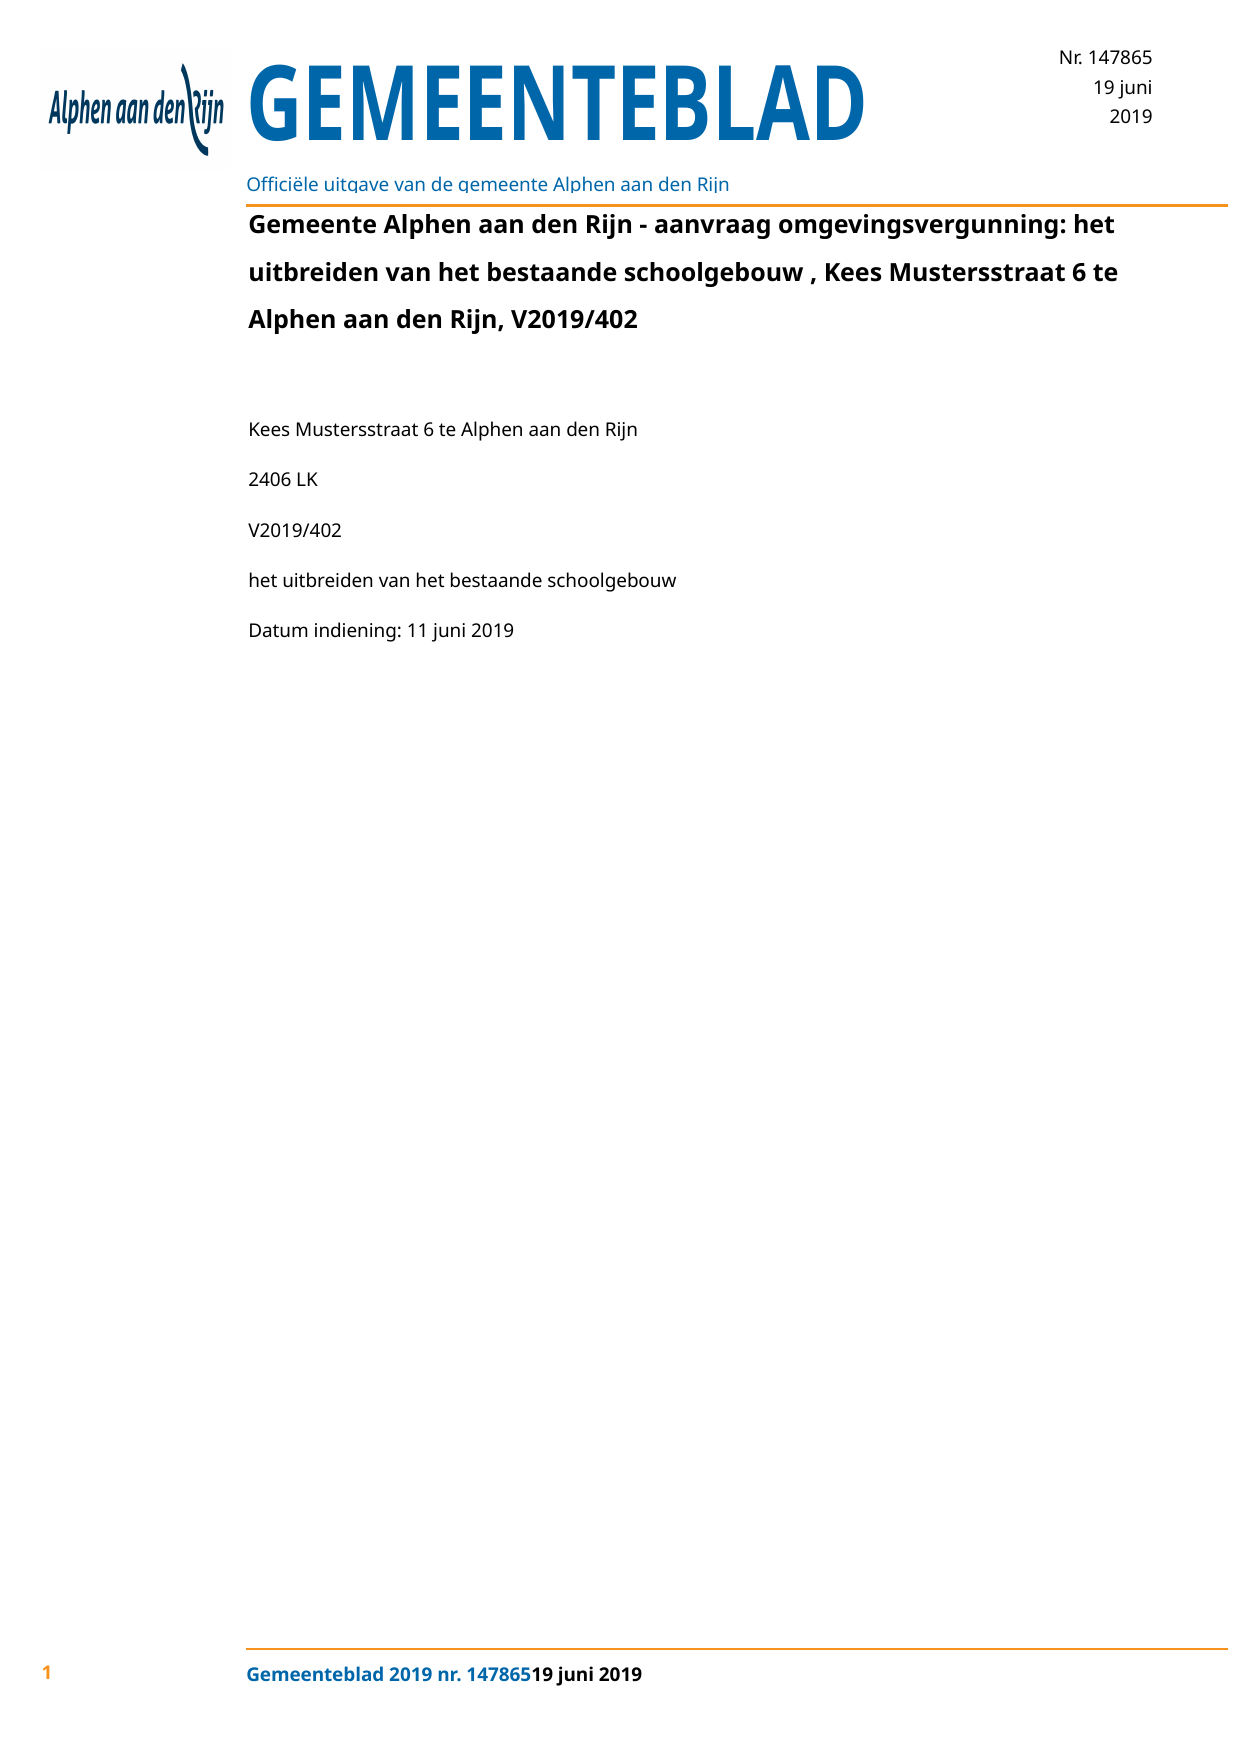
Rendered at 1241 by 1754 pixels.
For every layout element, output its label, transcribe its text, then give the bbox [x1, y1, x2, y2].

text het uitbreiden van het bestaande schoolgebouw [248, 567, 1152, 593]
text Datum indiening: 11 juni 2019 [248, 618, 1152, 643]
text 2406 LK [248, 466, 1152, 492]
text V2019/402 [248, 517, 1152, 542]
text Gemeente Alphen aan den Rijn - aanvraag omgevingsvergunning: het uitbreiden van het bestaande schoolgebouw , Kees Mustersstraat 6 te Alphen aan den Rijn, V2019/402 [248, 207, 1152, 336]
text Kees Mustersstraat 6 te Alphen aan den Rijn [248, 416, 1152, 442]
picture [41, 47, 231, 172]
